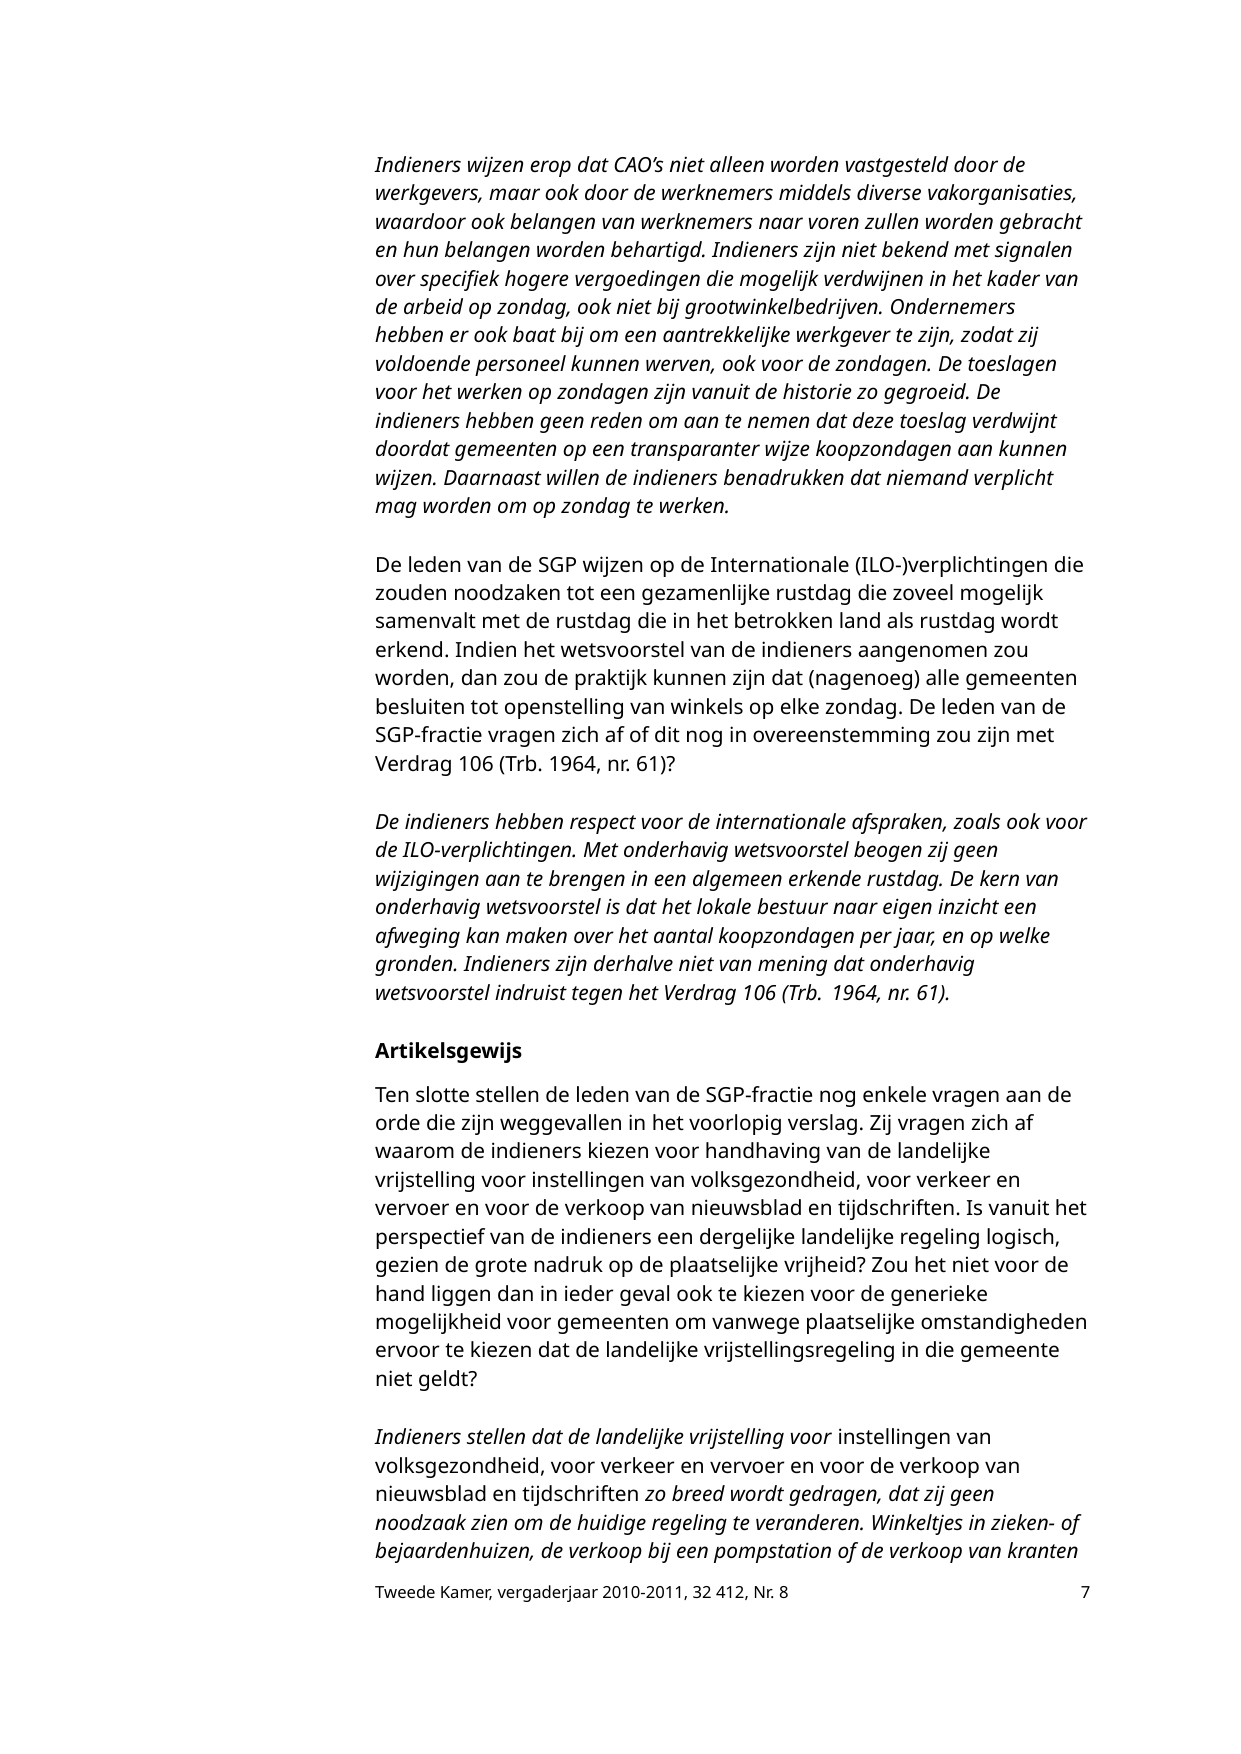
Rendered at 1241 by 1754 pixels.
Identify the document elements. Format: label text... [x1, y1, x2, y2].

text Ten slotte stellen de leden van de SGP-fractie nog enkele vragen aan de orde die zijn weggevallen in het voorlopig verslag. Zij vragen zich af waarom de indieners kiezen voor handhaving van de landelijke vrijstelling voor instellingen van volksgezondheid, voor verkeer en vervoer en voor de verkoop van nieuwsblad en tijdschriften. Is vanuit het perspectief van de indieners een dergelijke landelijke regeling logisch, gezien de grote nadruk op de plaatselijke vrijheid? Zou het niet voor de hand liggen dan in ieder geval ook te kiezen voor de generieke mogelijkheid voor gemeenten om vanwege plaatselijke omstandigheden ervoor te kiezen dat de landelijke vrijstellingsregeling in die gemeente niet geldt? [375, 1080, 1090, 1392]
text Indieners wijzen erop dat CAO’s niet alleen worden vastgesteld door de werkgevers, maar ook door de werknemers middels diverse vakorganisaties, waardoor ook belangen van werknemers naar voren zullen worden gebracht en hun belangen worden behartigd. Indieners zijn niet bekend met signalen over specifiek hogere vergoedingen die mogelijk verdwijnen in het kader van de arbeid op zondag, ook niet bij grootwinkelbedrijven. Ondernemers hebben er ook baat bij om een aantrekkelijke werkgever te zijn, zodat zij voldoende personeel kunnen werven, ook voor de zondagen. De toeslagen voor het werken op zondagen zijn vanuit de historie zo gegroeid. De indieners hebben geen reden om aan te nemen dat deze toeslag verdwijnt doordat gemeenten op een transparanter wijze koopzondagen aan kunnen wijzen. Daarnaast willen de indieners benadrukken dat niemand verplicht mag worden om op zondag te werken. [375, 150, 1090, 520]
text Indieners stellen dat de landelijke vrijstelling voor instellingen van volksgezondheid, voor verkeer en vervoer en voor de verkoop van nieuwsblad en tijdschriften zo breed wordt gedragen, dat zij geen noodzaak zien om de huidige regeling te veranderen. Winkeltjes in zieken- of bejaardenhuizen, de verkoop bij een pompstation of de verkoop van kranten [375, 1422, 1090, 1565]
text Artikelsgewijs [375, 1036, 1090, 1065]
text De leden van de SGP wijzen op de Internationale (ILO-)verplichtingen die zouden noodzaken tot een gezamenlijke rustdag die zoveel mogelijk samenvalt met de rustdag die in het betrokken land als rustdag wordt erkend. Indien het wetsvoorstel van de indieners aangenomen zou worden, dan zou de praktijk kunnen zijn dat (nagenoeg) alle gemeenten besluiten tot openstelling van winkels op elke zondag. De leden van de SGP-fractie vragen zich af of dit nog in overeenstemming zou zijn met Verdrag 106 (Trb. 1964, nr. 61)? [375, 550, 1090, 777]
text De indieners hebben respect voor de internationale afspraken, zoals ook voor de ILO-verplichtingen. Met onderhavig wetsvoorstel beogen zij geen wijzigingen aan te brengen in een algemeen erkende rustdag. De kern van onderhavig wetsvoorstel is dat het lokale bestuur naar eigen inzicht een afweging kan maken over het aantal koopzondagen per jaar, en op welke gronden. Indieners zijn derhalve niet van mening dat onderhavig wetsvoorstel indruist tegen het Verdrag 106 (Trb. 1964, nr. 61). [375, 807, 1090, 1006]
